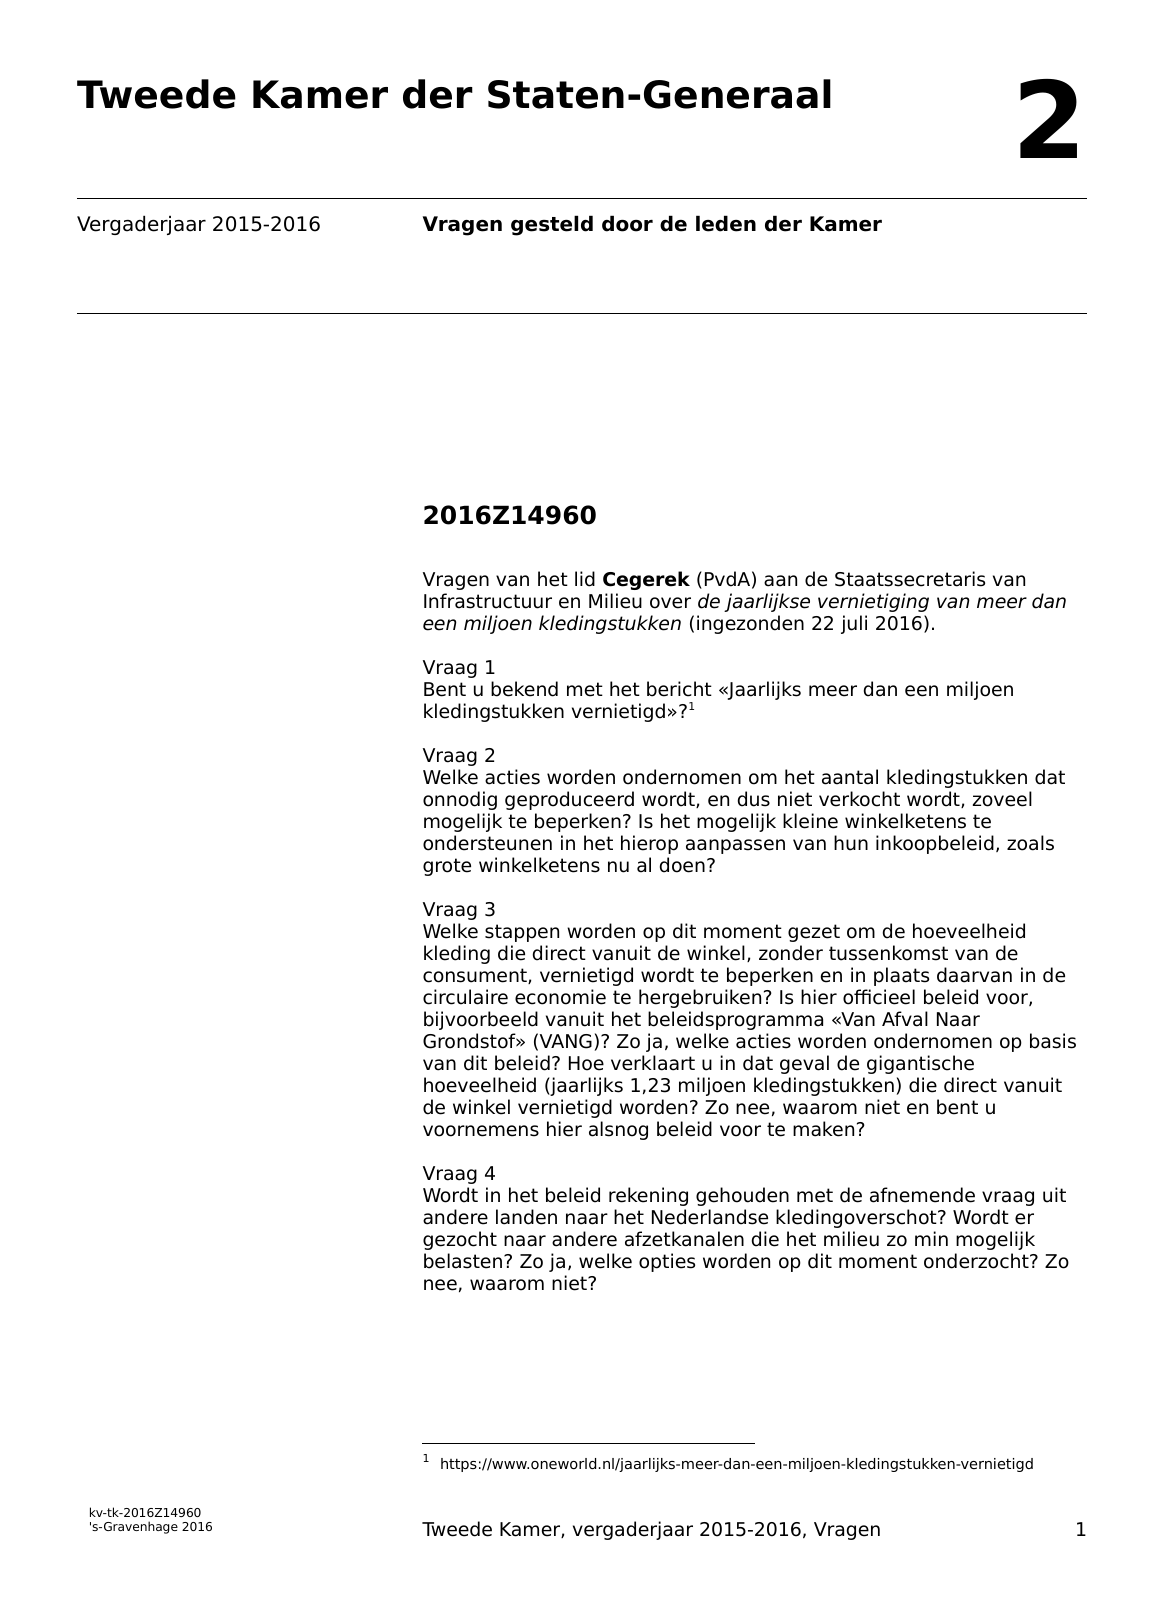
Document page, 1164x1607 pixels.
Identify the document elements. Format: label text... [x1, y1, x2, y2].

table_header Tweede Kamer der Staten-Generaal [77, 59, 886, 198]
text Vraag 2 [422, 745, 1087, 767]
text 2016Z14960 [422, 501, 1087, 531]
text Welke stappen worden op dit moment gezet om de hoeveelheid kleding die direct vanuit de winkel, zonder tussenkomst van de consument, vernietigd wordt te beperken en in plaats daarvan in de circulaire economie te hergebruiken? Is hier officieel beleid voor, bijvoorbeeld vanuit het beleidsprogramma «Van Afval Naar Grondstof» (VANG)? Zo ja, welke acties worden ondernomen op basis van dit beleid? Hoe verklaart u in dat geval de gigantische hoeveelheid (jaarlijks 1,23 miljoen kledingstukken) die direct vanuit de winkel vernietigd worden? Zo nee, waarom niet en bent u voornemens hier alsnog beleid voor te maken? [422, 921, 1087, 1141]
text kv-tk-2016Z14960 [88, 1506, 323, 1520]
table_header 2 [886, 59, 1087, 198]
table_cell Vragen gesteld door de leden der Kamer [422, 199, 1087, 313]
text Wordt in het beleid rekening gehouden met de afnemende vraag uit andere landen naar het Nederlandse kledingoverschot? Wordt er gezocht naar andere afzetkanalen die het milieu zo min mogelijk belasten? Zo ja, welke opties worden op dit moment onderzocht? Zo nee, waarom niet? [422, 1185, 1087, 1295]
text Vraag 1 [422, 657, 1087, 679]
text https://www.oneworld.nl/jaarlijks-meer-dan-een-miljoen-kledingstukken-vernietigd [422, 1452, 1087, 1474]
text Welke acties worden ondernomen om het aantal kledingstukken dat onnodig geproduceerd wordt, en dus niet verkocht wordt, zoveel mogelijk te beperken? Is het mogelijk kleine winkelketens te ondersteunen in het hierop aanpassen van hun inkoopbeleid, zoals grote winkelketens nu al doen? [422, 767, 1087, 877]
text Vraag 4 [422, 1163, 1087, 1185]
text Bent u bekend met het bericht «Jaarlijks meer dan een miljoen kledingstukken vernietigd»? [422, 679, 1087, 723]
text Vragen van het lid Cegerek (PvdA) aan de Staatssecretaris van Infrastructuur en Milieu over de jaarlijkse vernietiging van meer dan een miljoen kledingstukken (ingezonden 22 juli 2016). [422, 569, 1087, 635]
text Vraag 3 [422, 899, 1087, 921]
table_cell Vergaderjaar 2015-2016 [77, 199, 422, 313]
text 's-Gravenhage 2016 [88, 1520, 323, 1534]
